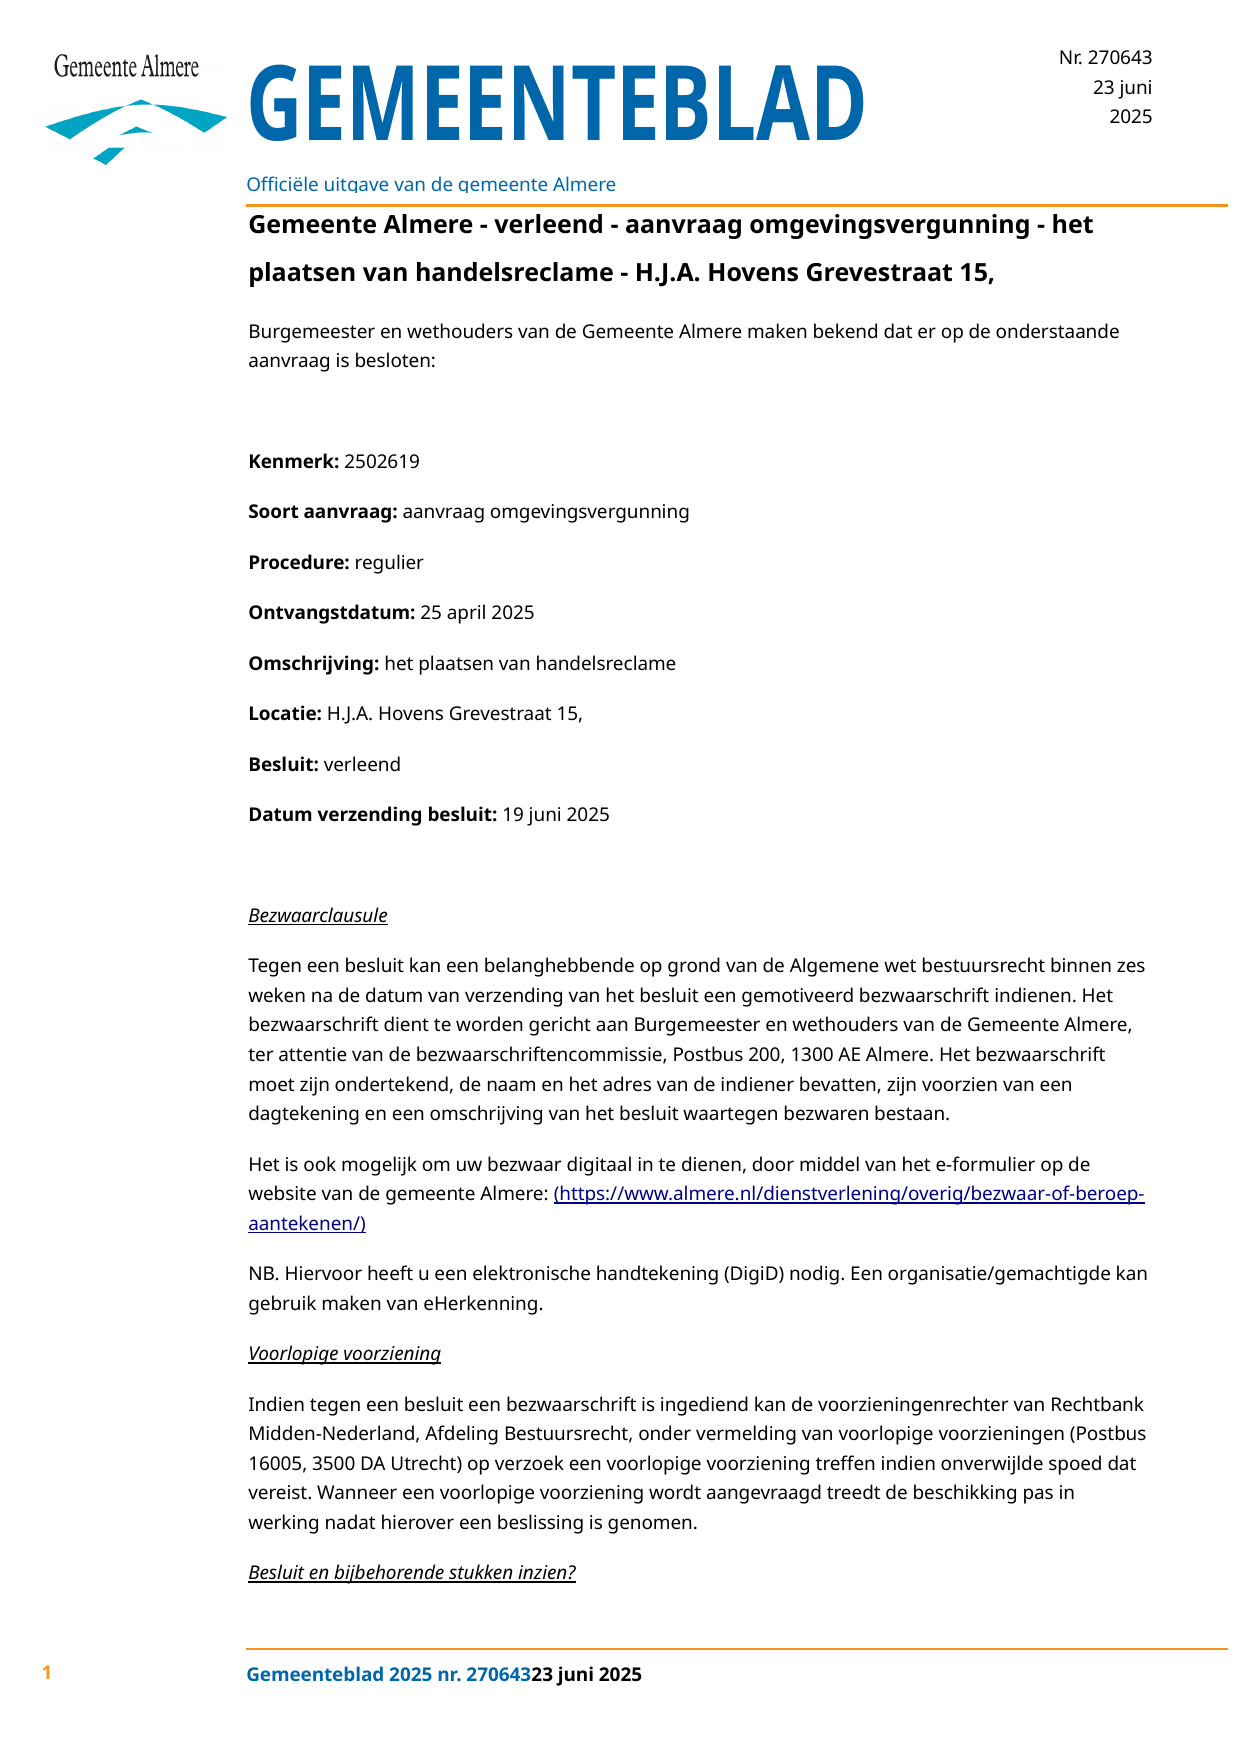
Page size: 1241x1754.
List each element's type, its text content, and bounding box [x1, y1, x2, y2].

picture [41, 47, 231, 172]
text Voorlopige voorziening [248, 1340, 1152, 1366]
text Indien tegen een besluit een bezwaarschrift is ingediend kan de voorzieningenrechter van Rechtbank Midden-Nederland, Afdeling Bestuursrecht, onder vermelding van voorlopige voorzieningen (Postbus 16005, 3500 DA Utrecht) op verzoek een voorlopige voorziening treffen indien onverwijlde spoed dat vereist. Wanneer een voorlopige voorziening wordt aangevraagd treedt de beschikking pas in werking nadat hierover een beslissing is genomen. [248, 1391, 1152, 1535]
text Kenmerk: 2502619 [248, 448, 1152, 474]
text Besluit: verleend [248, 751, 1152, 777]
text NB. Hiervoor heeft u een elektronische handtekening (DigiD) nodig. Een organisatie/gemachtigde kan gebruik maken van eHerkenning. [248, 1260, 1152, 1316]
text Gemeente Almere - verleend - aanvraag omgevingsvergunning - het plaatsen van handelsreclame - H.J.A. Hovens Grevestraat 15, [248, 207, 1152, 288]
text Besluit en bijbehorende stukken inzien? [248, 1559, 1152, 1585]
text Datum verzending besluit: 19 juni 2025 [248, 801, 1152, 827]
text Omschrijving: het plaatsen van handelsreclame [248, 650, 1152, 676]
text Procedure: regulier [248, 549, 1152, 575]
text Locatie: H.J.A. Hovens Grevestraat 15, [248, 700, 1152, 726]
text Bezwaarclausule [248, 902, 1152, 928]
text Soort aanvraag: aanvraag omgevingsvergunning [248, 499, 1152, 524]
text Ontvangstdatum: 25 april 2025 [248, 599, 1152, 625]
text Het is ook mogelijk om uw bezwaar digitaal in te dienen, door middel van het e-formulier op de website van de gemeente Almere: (https://www.almere.nl/dienstverlening/overig/bezwaar-of-beroep-aantekenen/) [248, 1151, 1152, 1236]
text Tegen een besluit kan een belanghebbende op grond van de Algemene wet bestuursrecht binnen zes weken na de datum van verzending van het besluit een gemotiveerd bezwaarschrift indienen. Het bezwaarschrift dient te worden gericht aan Burgemeester en wethouders van de Gemeente Almere, ter attentie van de bezwaarschriftencommissie, Postbus 200, 1300 AE Almere. Het bezwaarschrift moet zijn ondertekend, de naam en het adres van de indiener bevatten, zijn voorzien van een dagtekening en een omschrijving van het besluit waartegen bezwaren bestaan. [248, 952, 1152, 1126]
text Burgemeester en wethouders van de Gemeente Almere maken bekend dat er op de onderstaande aanvraag is besloten: [248, 318, 1152, 373]
